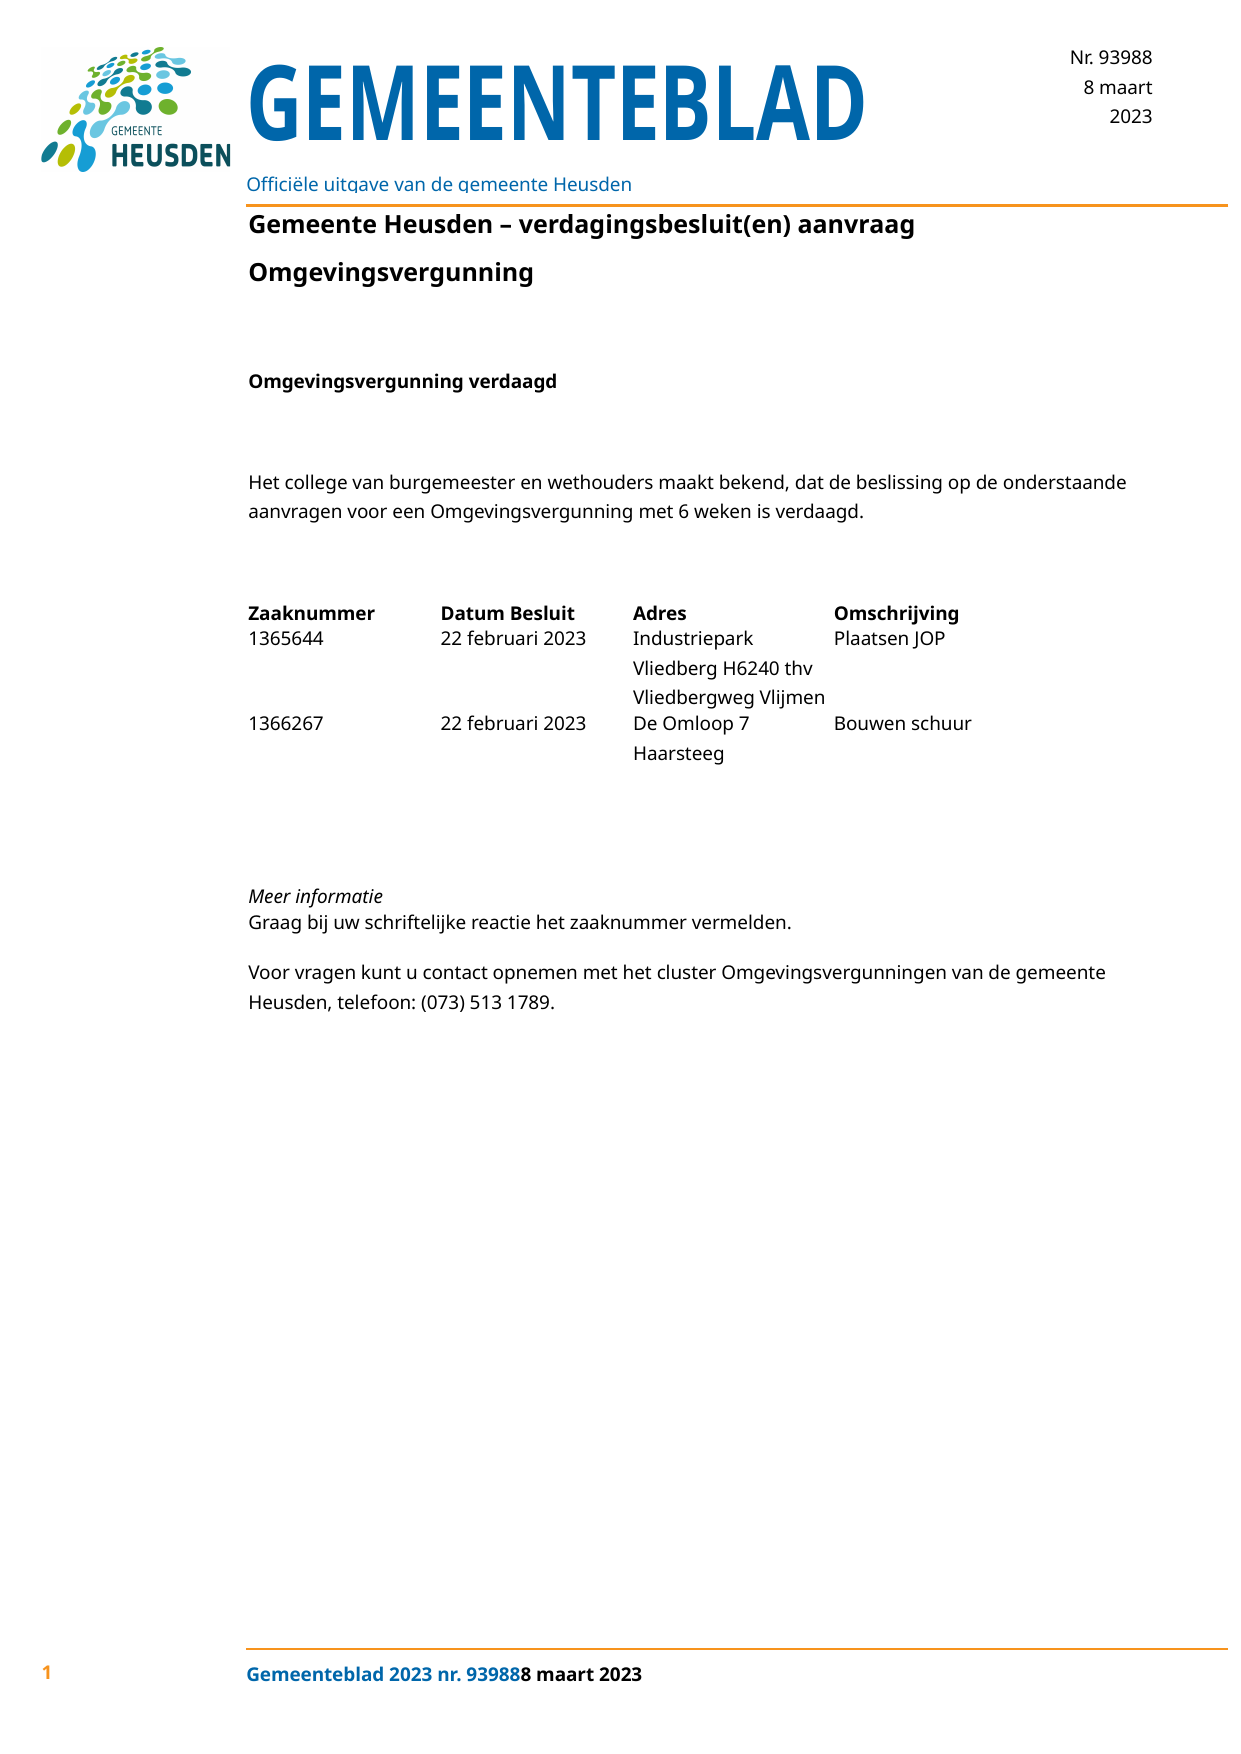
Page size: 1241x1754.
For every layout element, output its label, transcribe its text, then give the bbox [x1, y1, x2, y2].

table_header Datum Besluit [440, 600, 633, 625]
picture [41, 47, 231, 172]
table_cell De Omloop 7 Haarsteeg [633, 710, 834, 766]
table_cell 1366267 [248, 710, 440, 766]
table_cell 22 februari 2023 [440, 710, 633, 766]
text Graag bij uw schriftelijke reactie het zaaknummer vermelden. [248, 909, 1152, 935]
text Meer informatie [248, 883, 1152, 909]
table_header Adres [633, 600, 834, 625]
table_cell Plaatsen JOP [834, 625, 1152, 710]
table_header Zaaknummer [248, 600, 440, 625]
text Voor vragen kunt u contact opnemen met het cluster Omgevingsvergunningen van de gemeente Heusden, telefoon: (073) 513 1789. [248, 959, 1152, 1015]
table_cell 1365644 [248, 625, 440, 710]
table_cell 22 februari 2023 [440, 625, 633, 710]
table_cell Industriepark Vliedberg H6240 thv Vliedbergweg Vlijmen [633, 625, 834, 710]
table_cell Bouwen schuur [834, 710, 1152, 766]
text Gemeente Heusden – verdagingsbesluit(en) aanvraag Omgevingsvergunning [248, 207, 1152, 288]
text Omgevingsvergunning verdaagd [248, 368, 1152, 394]
text Het college van burgemeester en wethouders maakt bekend, dat de beslissing op de onderstaande aanvragen voor een Omgevingsvergunning met 6 weken is verdaagd. [248, 469, 1152, 524]
table_header Omschrijving [834, 600, 1152, 625]
